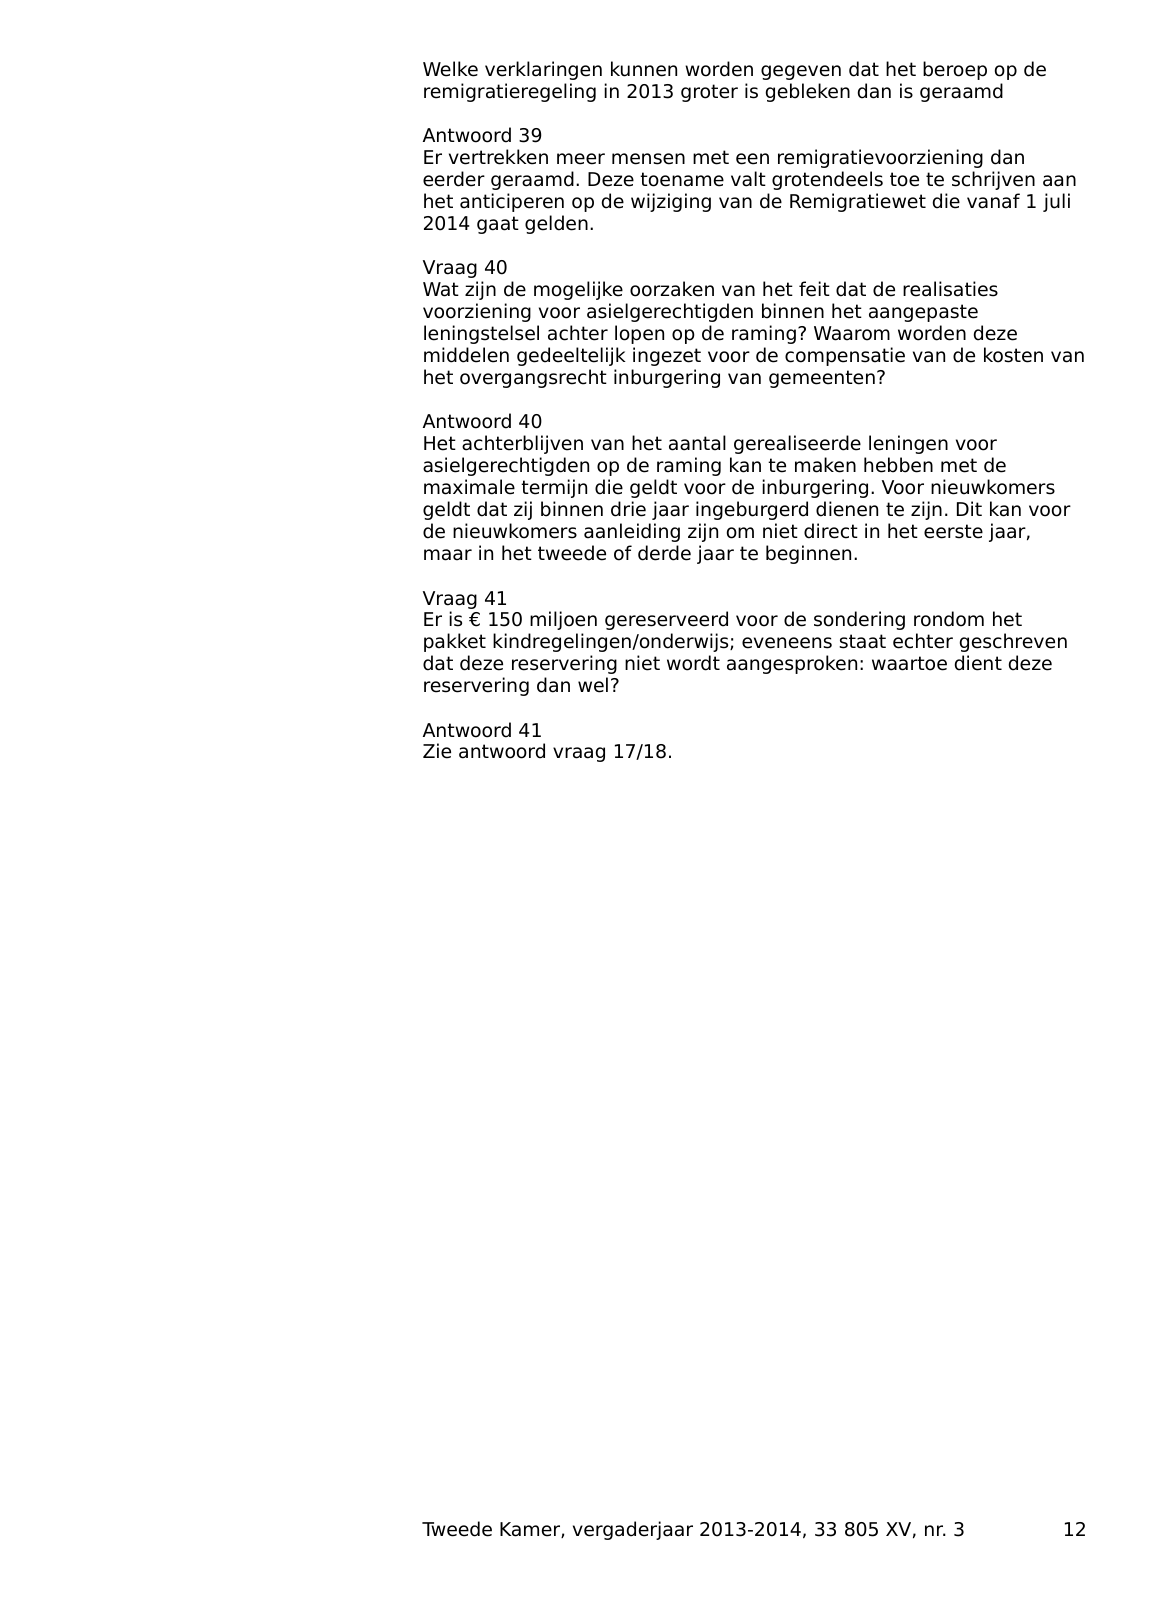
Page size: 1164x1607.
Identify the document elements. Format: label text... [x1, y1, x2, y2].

text Het achterblijven van het aantal gerealiseerde leningen voor asielgerechtigden op de raming kan te maken hebben met de maximale termijn die geldt voor de inburgering. Voor nieuwkomers geldt dat zij binnen drie jaar ingeburgerd dienen te zijn. Dit kan voor de nieuwkomers aanleiding zijn om niet direct in het eerste jaar, maar in het tweede of derde jaar te beginnen. [422, 433, 1087, 565]
text Er is € 150 miljoen gereserveerd voor de sondering rondom het pakket kindregelingen/onderwijs; eveneens staat echter geschreven dat deze reservering niet wordt aangesproken: waartoe dient deze reservering dan wel? [422, 609, 1087, 697]
text Wat zijn de mogelijke oorzaken van het feit dat de realisaties voorziening voor asielgerechtigden binnen het aangepaste leningstelsel achter lopen op de raming? Waarom worden deze middelen gedeeltelijk ingezet voor de compensatie van de kosten van het overgangsrecht inburgering van gemeenten? [422, 279, 1087, 389]
text Vraag 40 [422, 257, 1087, 279]
text Zie antwoord vraag 17/18. [422, 741, 1087, 763]
text Antwoord 41 [422, 719, 1087, 741]
text Antwoord 40 [422, 411, 1087, 433]
text Vraag 41 [422, 587, 1087, 609]
text Antwoord 39 [422, 125, 1087, 147]
text Er vertrekken meer mensen met een remigratievoorziening dan eerder geraamd. Deze toename valt grotendeels toe te schrijven aan het anticiperen op de wijziging van de Remigratiewet die vanaf 1 juli 2014 gaat gelden. [422, 147, 1087, 235]
text Welke verklaringen kunnen worden gegeven dat het beroep op de remigratieregeling in 2013 groter is gebleken dan is geraamd [422, 59, 1087, 103]
